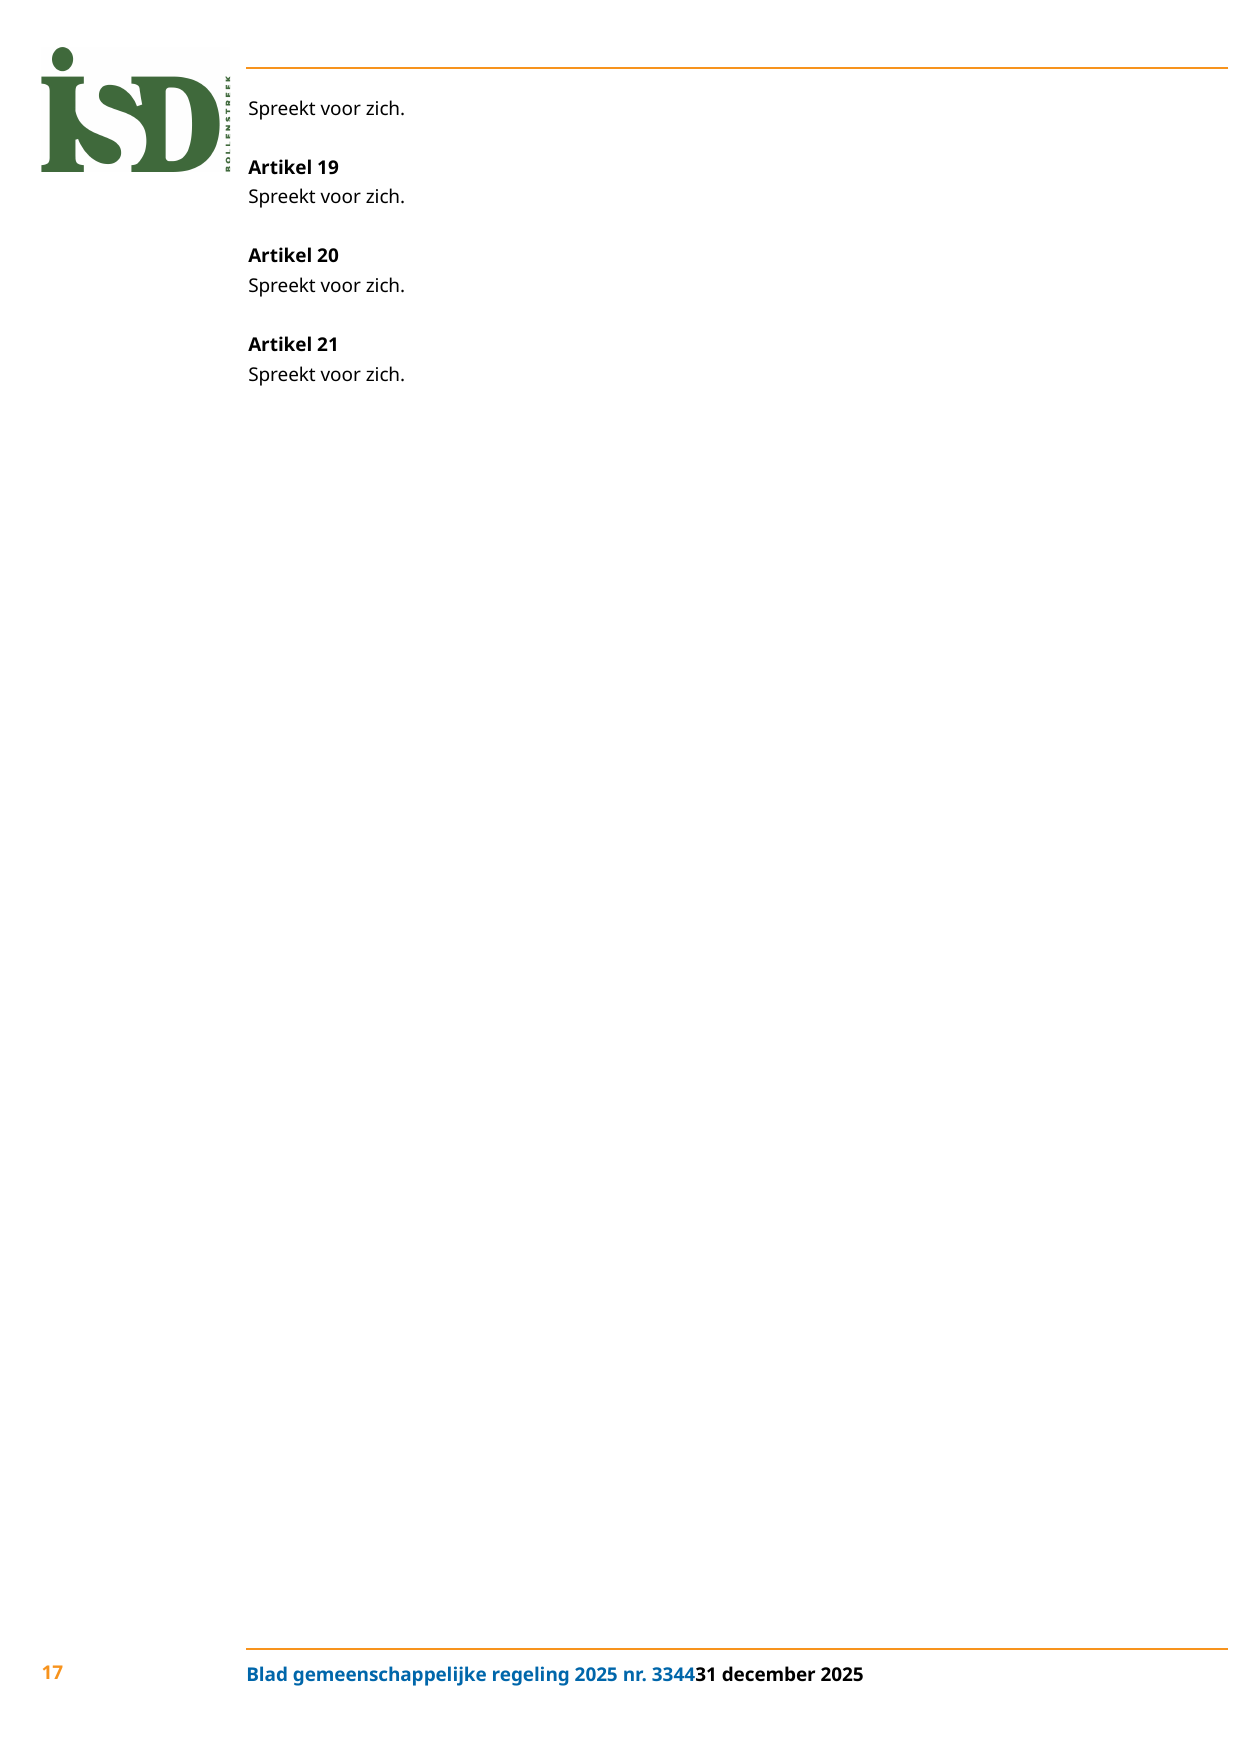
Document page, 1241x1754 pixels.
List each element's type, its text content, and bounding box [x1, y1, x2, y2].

text Spreekt voor zich. [248, 272, 1152, 298]
text Spreekt voor zich. [248, 95, 1152, 121]
text Artikel 20 [248, 243, 1152, 268]
text Spreekt voor zich. [248, 183, 1152, 209]
picture [41, 47, 231, 172]
text Artikel 21 [248, 331, 1152, 357]
text Spreekt voor zich. [248, 361, 1152, 387]
text Artikel 19 [248, 154, 1152, 180]
